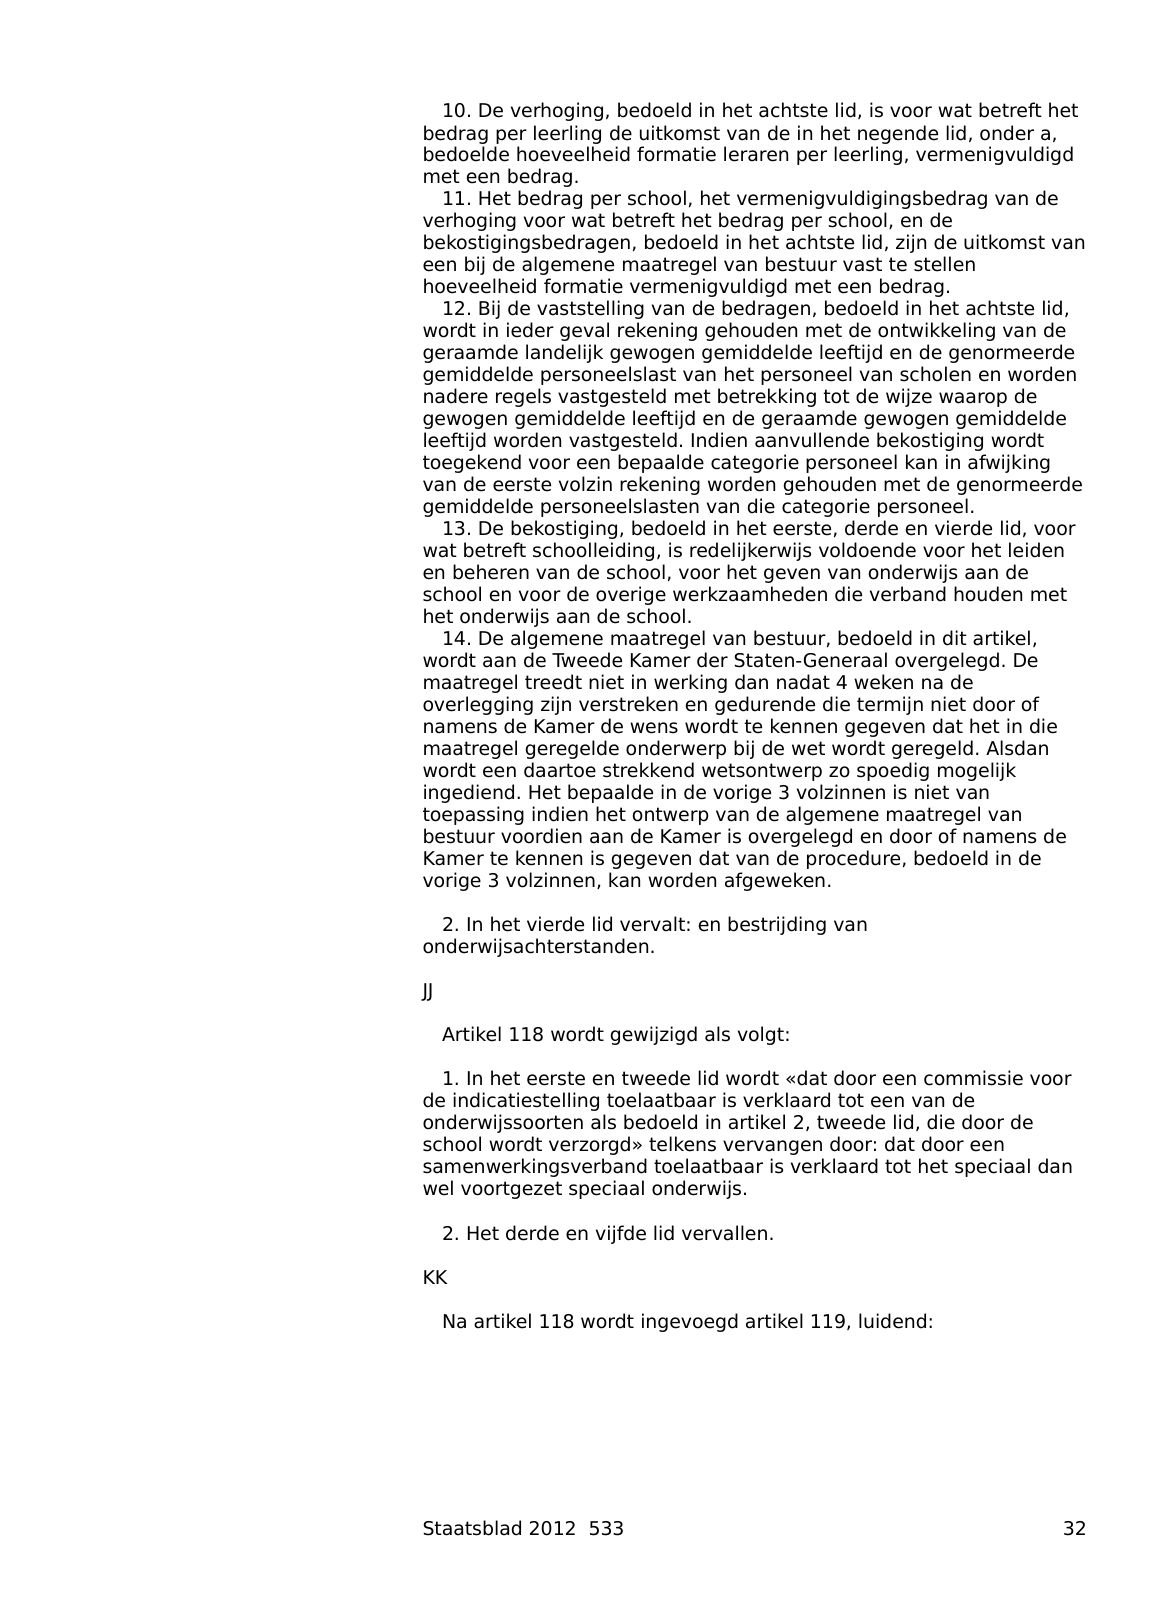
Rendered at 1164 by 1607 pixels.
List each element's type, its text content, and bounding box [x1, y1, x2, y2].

text Artikel 118 wordt gewijzigd als volgt: [422, 1024, 1087, 1046]
text 11. Het bedrag per school, het vermenigvuldigingsbedrag van de verhoging voor wat betreft het bedrag per school, en de bekostigingsbedragen, bedoeld in het achtste lid, zijn de uitkomst van een bij de algemene maatregel van bestuur vast te stellen hoeveelheid formatie vermenigvuldigd met een bedrag. [422, 188, 1087, 298]
text 12. Bij de vaststelling van de bedragen, bedoeld in het achtste lid, wordt in ieder geval rekening gehouden met de ontwikkeling van de geraamde landelijk gewogen gemiddelde leeftijd en de genormeerde gemiddelde personeelslast van het personeel van scholen en worden nadere regels vastgesteld met betrekking tot de wijze waarop de gewogen gemiddelde leeftijd en de geraamde gewogen gemiddelde leeftijd worden vastgesteld. Indien aanvullende bekostiging wordt toegekend voor een bepaalde categorie personeel kan in afwijking van de eerste volzin rekening worden gehouden met de genormeerde gemiddelde personeelslasten van die categorie personeel. [422, 298, 1087, 518]
text JJ [422, 980, 1087, 1002]
text 13. De bekostiging, bedoeld in het eerste, derde en vierde lid, voor wat betreft schoolleiding, is redelijkerwijs voldoende voor het leiden en beheren van de school, voor het geven van onderwijs aan de school en voor de overige werkzaamheden die verband houden met het onderwijs aan de school. [422, 518, 1087, 628]
text 2. Het derde en vijfde lid vervallen. [422, 1222, 1087, 1244]
text 2. In het vierde lid vervalt: en bestrijding van onderwijsachterstanden. [422, 914, 1087, 958]
text Na artikel 118 wordt ingevoegd artikel 119, luidend: [422, 1311, 1087, 1333]
text KK [422, 1267, 1087, 1288]
text 1. In het eerste en tweede lid wordt «dat door een commissie voor de indicatiestelling toelaatbaar is verklaard tot een van de onderwijssoorten als bedoeld in artikel 2, tweede lid, die door de school wordt verzorgd» telkens vervangen door: dat door een samenwerkingsverband toelaatbaar is verklaard tot het speciaal dan wel voortgezet speciaal onderwijs. [422, 1068, 1087, 1200]
text 10. De verhoging, bedoeld in het achtste lid, is voor wat betreft het bedrag per leerling de uitkomst van de in het negende lid, onder a, bedoelde hoeveelheid formatie leraren per leerling, vermenigvuldigd met een bedrag. [422, 100, 1087, 188]
text 14. De algemene maatregel van bestuur, bedoeld in dit artikel, wordt aan de Tweede Kamer der Staten-Generaal overgelegd. De maatregel treedt niet in werking dan nadat 4 weken na de overlegging zijn verstreken en gedurende die termijn niet door of namens de Kamer de wens wordt te kennen gegeven dat het in die maatregel geregelde onderwerp bij de wet wordt geregeld. Alsdan wordt een daartoe strekkend wetsontwerp zo spoedig mogelijk ingediend. Het bepaalde in de vorige 3 volzinnen is niet van toepassing indien het ontwerp van de algemene maatregel van bestuur voordien aan de Kamer is overgelegd en door of namens de Kamer te kennen is gegeven dat van de procedure, bedoeld in de vorige 3 volzinnen, kan worden afgeweken. [422, 628, 1087, 892]
